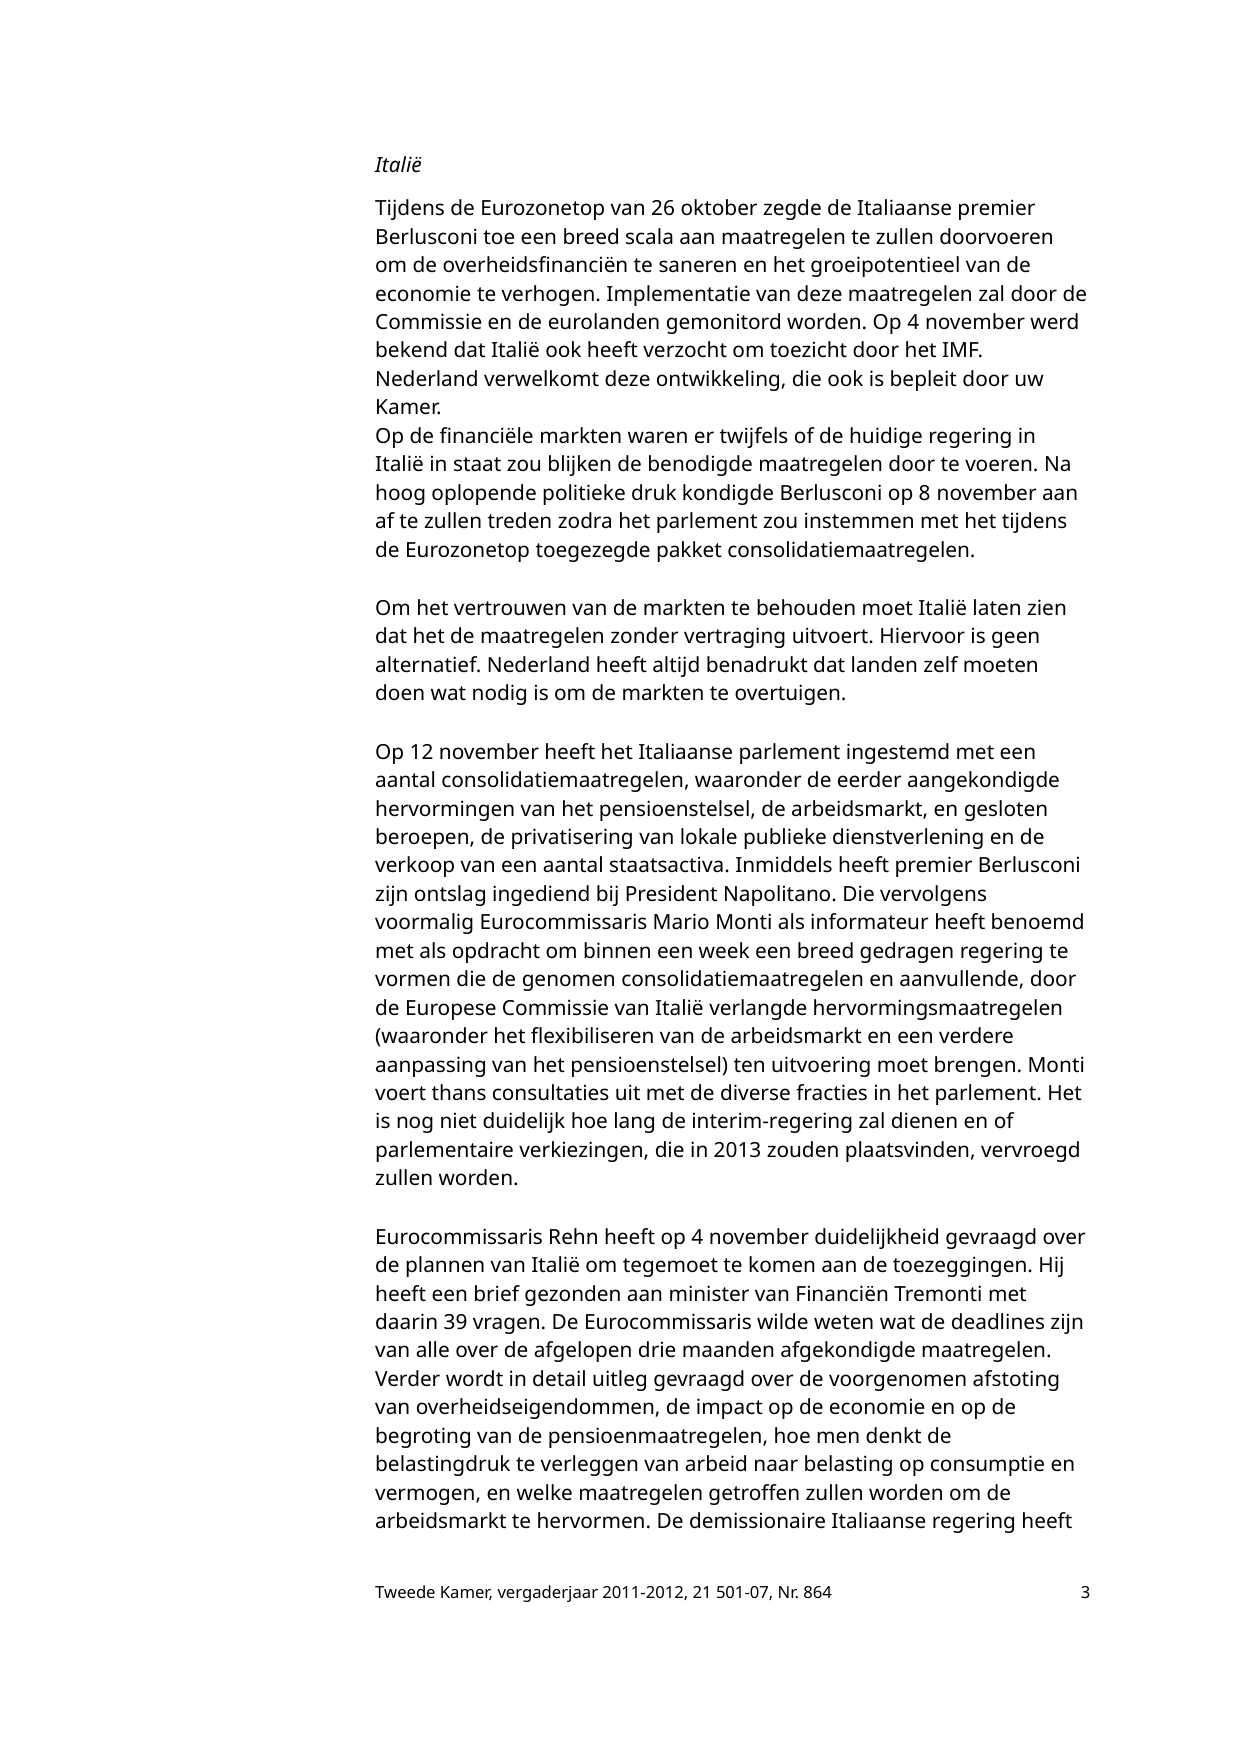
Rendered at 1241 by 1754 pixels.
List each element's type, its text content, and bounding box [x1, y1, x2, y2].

text Op de financiële markten waren er twijfels of de huidige regering in Italië in staat zou blijken de benodigde maatregelen door te voeren. Na hoog oplopende politieke druk kondigde Berlusconi op 8 november aan af te zullen treden zodra het parlement zou instemmen met het tijdens de Eurozonetop toegezegde pakket consolidatiemaatregelen. [375, 421, 1090, 563]
text Op 12 november heeft het Italiaanse parlement ingestemd met een aantal consolidatiemaatregelen, waaronder de eerder aangekondigde hervormingen van het pensioenstelsel, de arbeidsmarkt, en gesloten beroepen, de privatisering van lokale publieke dienstverlening en de verkoop van een aantal staatsactiva. Inmiddels heeft premier Berlusconi zijn ontslag ingediend bij President Napolitano. Die vervolgens voormalig Eurocommissaris Mario Monti als informateur heeft benoemd met als opdracht om binnen een week een breed gedragen regering te vormen die de genomen consolidatiemaatregelen en aanvullende, door de Europese Commissie van Italië verlangde hervormingsmaatregelen (waaronder het flexibiliseren van de arbeidsmarkt en een verdere aanpassing van het pensioenstelsel) ten uitvoering moet brengen. Monti voert thans consultaties uit met de diverse fracties in het parlement. Het is nog niet duidelijk hoe lang de interim-regering zal dienen en of parlementaire verkiezingen, die in 2013 zouden plaatsvinden, vervroegd zullen worden. [375, 737, 1090, 1192]
text Eurocommissaris Rehn heeft op 4 november duidelijkheid gevraagd over de plannen van Italië om tegemoet te komen aan de toezeggingen. Hij heeft een brief gezonden aan minister van Financiën Tremonti met daarin 39 vragen. De Eurocommissaris wilde weten wat de deadlines zijn van alle over de afgelopen drie maanden afgekondigde maatregelen. Verder wordt in detail uitleg gevraagd over de voorgenomen afstoting van overheidseigendommen, de impact op de economie en op de begroting van de pensioenmaatregelen, hoe men denkt de belastingdruk te verleggen van arbeid naar belasting op consumptie en vermogen, en welke maatregelen getroffen zullen worden om de arbeidsmarkt te hervormen. De demissionaire Italiaanse regering heeft [375, 1222, 1090, 1535]
text Italië [375, 150, 1090, 178]
text Om het vertrouwen van de markten te behouden moet Italië laten zien dat het de maatregelen zonder vertraging uitvoert. Hiervoor is geen alternatief. Nederland heeft altijd benadrukt dat landen zelf moeten doen wat nodig is om de markten te overtuigen. [375, 593, 1090, 707]
text Tijdens de Eurozonetop van 26 oktober zegde de Italiaanse premier Berlusconi toe een breed scala aan maatregelen te zullen doorvoeren om de overheidsfinanciën te saneren en het groeipotentieel van de economie te verhogen. Implementatie van deze maatregelen zal door de Commissie en de eurolanden gemonitord worden. Op 4 november werd bekend dat Italië ook heeft verzocht om toezicht door het IMF. Nederland verwelkomt deze ontwikkeling, die ook is bepleit door uw Kamer. [375, 193, 1090, 421]
